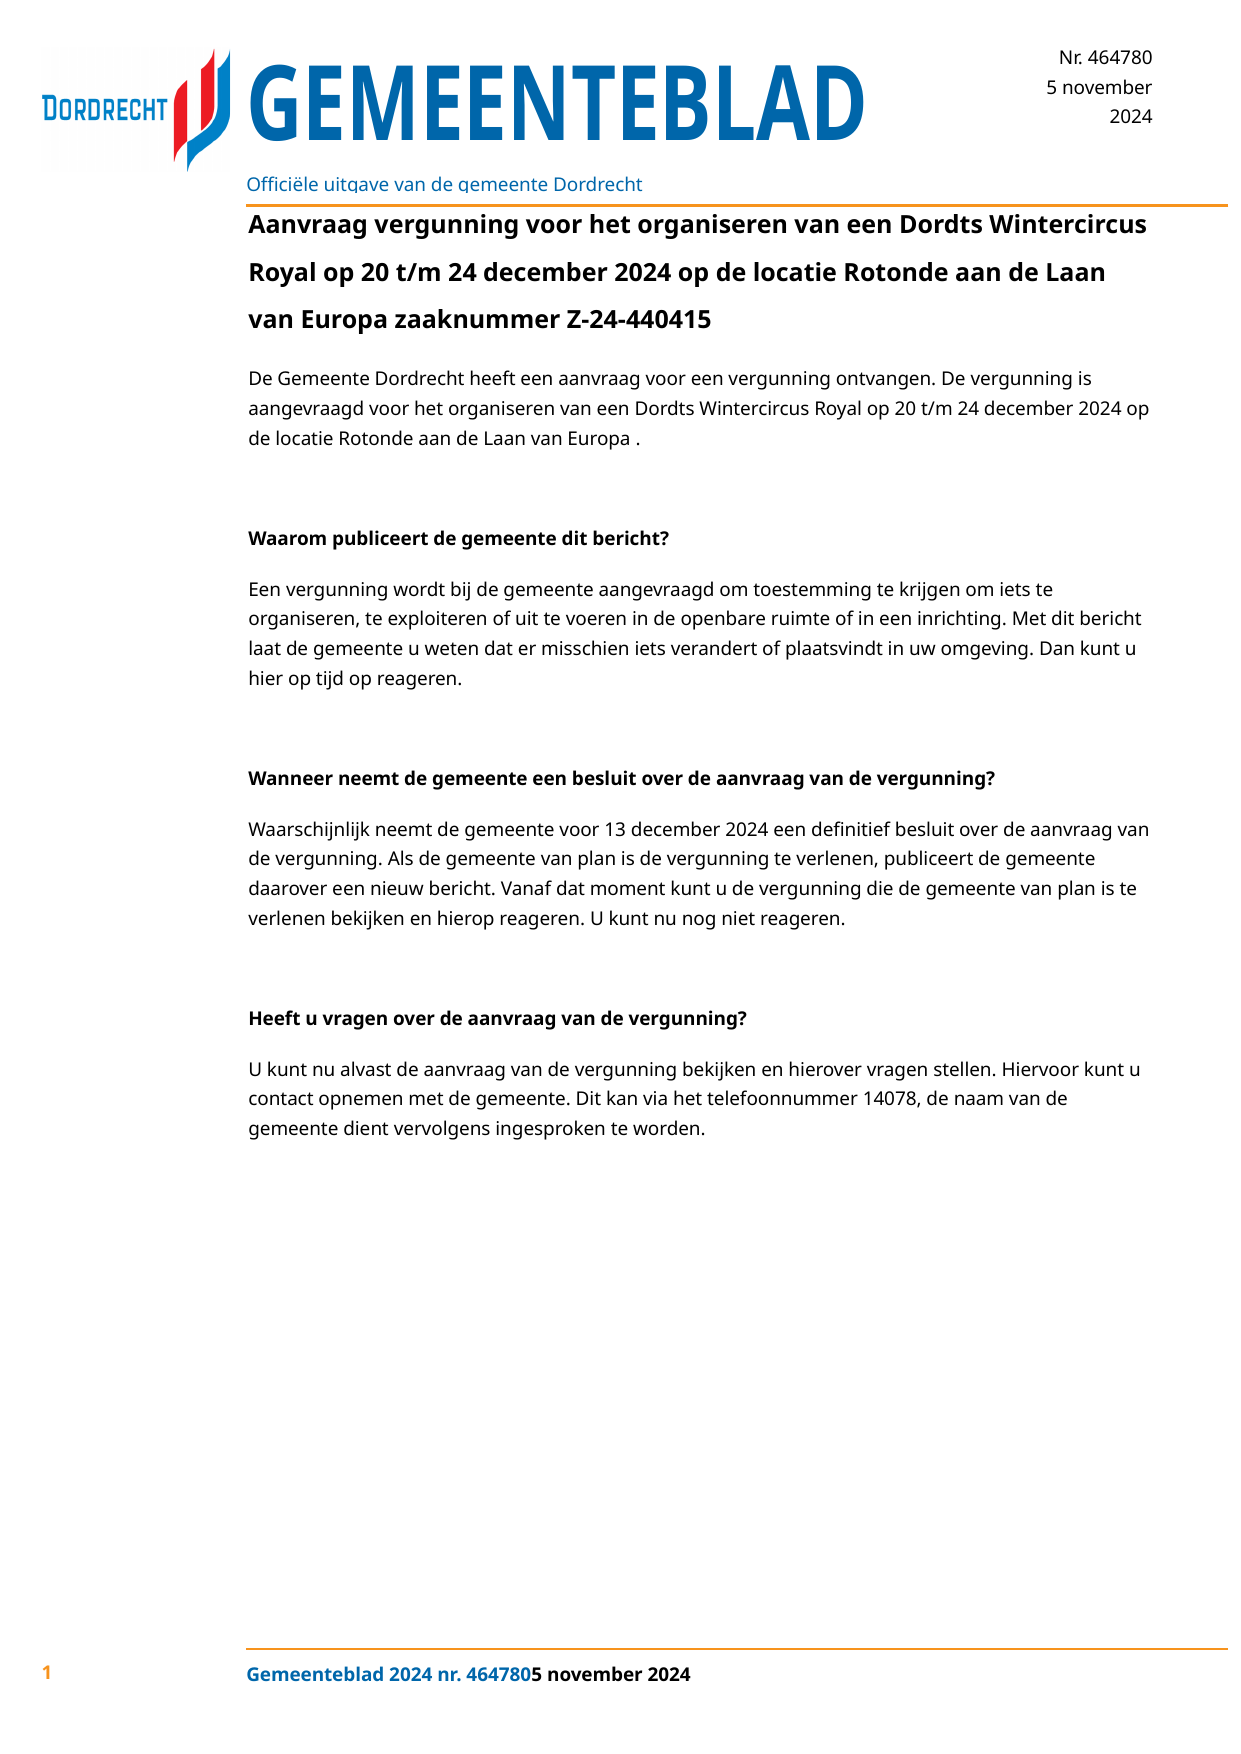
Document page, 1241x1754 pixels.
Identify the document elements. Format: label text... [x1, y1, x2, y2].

text Heeft u vragen over de aanvraag van de vergunning? [248, 1006, 1152, 1031]
text Aanvraag vergunning voor het organiseren van een Dordts Wintercircus Royal op 20 t/m 24 december 2024 op de locatie Rotonde aan de Laan van Europa zaaknummer Z-24-440415 [248, 207, 1152, 336]
text De Gemeente Dordrecht heeft een aanvraag voor een vergunning ontvangen. De vergunning is aangevraagd voor het organiseren van een Dordts Wintercircus Royal op 20 t/m 24 december 2024 op de locatie Rotonde aan de Laan van Europa . [248, 366, 1152, 450]
text Wanneer neemt de gemeente een besluit over de aanvraag van de vergunning? [248, 766, 1152, 791]
text U kunt nu alvast de aanvraag van de vergunning bekijken en hierover vragen stellen. Hiervoor kunt u contact opnemen met de gemeente. Dit kan via het telefoonnummer 14078, de naam van de gemeente dient vervolgens ingesproken te worden. [248, 1056, 1152, 1141]
picture [41, 47, 231, 172]
text Waarom publiceert de gemeente dit bericht? [248, 526, 1152, 551]
text Een vergunning wordt bij de gemeente aangevraagd om toestemming te krijgen om iets te organiseren, te exploiteren of uit te voeren in de openbare ruimte of in een inrichting. Met dit bericht laat de gemeente u weten dat er misschien iets verandert of plaatsvindt in uw omgeving. Dan kunt u hier op tijd op reageren. [248, 576, 1152, 690]
text Waarschijnlijk neemt de gemeente voor 13 december 2024 een definitief besluit over de aanvraag van de vergunning. Als de gemeente van plan is de vergunning te verlenen, publiceert de gemeente daarover een nieuw bericht. Vanaf dat moment kunt u de vergunning die de gemeente van plan is te verlenen bekijken en hierop reageren. U kunt nu nog niet reageren. [248, 816, 1152, 930]
